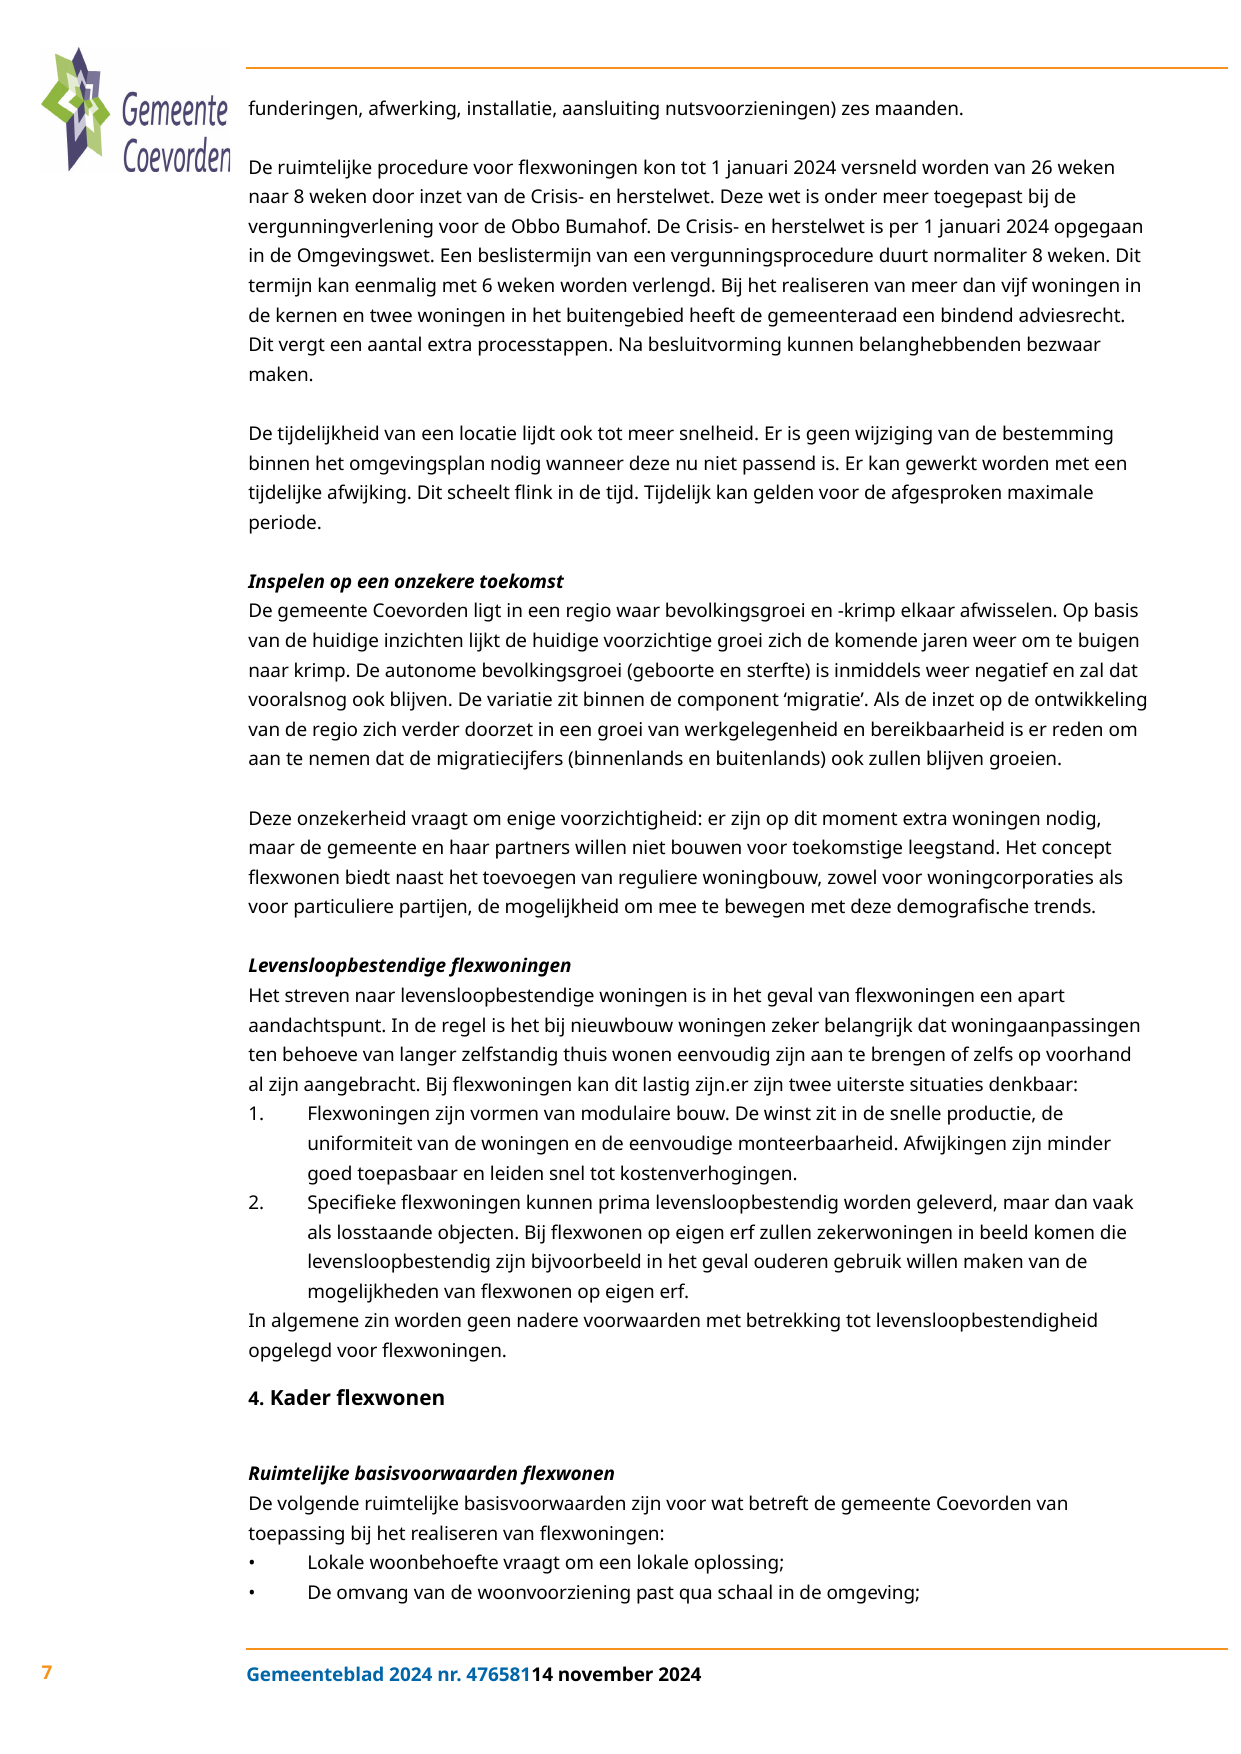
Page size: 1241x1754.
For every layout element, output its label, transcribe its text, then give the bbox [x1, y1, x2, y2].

text In algemene zin worden geen nadere voorwaarden met betrekking tot levensloopbestendigheid opgelegd voor flexwoningen. [248, 1308, 1152, 1363]
text De volgende ruimtelijke basisvoorwaarden zijn voor wat betreft de gemeente Coevorden van toepassing bij het realiseren van flexwoningen: [248, 1490, 1152, 1546]
text De tijdelijkheid van een locatie lijdt ook tot meer snelheid. Er is geen wijziging van de bestemming binnen het omgevingsplan nodig wanneer deze nu niet passend is. Er kan gewerkt worden met een tijdelijke afwijking. Dit scheelt flink in de tijd. Tijdelijk kan gelden voor de afgesproken maximale periode. [248, 420, 1152, 535]
text Inspelen op een onzekere toekomst [248, 568, 1152, 594]
list Lokale woonbehoefte vraagt om een lokale oplossing; [248, 1549, 1152, 1575]
list Specifieke flexwoningen kunnen prima levensloopbestendig worden geleverd, maar dan vaak als losstaande objecten. Bij flexwonen op eigen erf zullen zekerwoningen in beeld komen die levensloopbestendig zijn bijvoorbeeld in het geval ouderen gebruik willen maken van de mogelijkheden van flexwonen op eigen erf. [248, 1189, 1152, 1304]
text funderingen, afwerking, installatie, aansluiting nutsvoorzieningen) zes maanden. [248, 95, 1152, 121]
text De ruimtelijke procedure voor flexwoningen kon tot 1 januari 2024 versneld worden van 26 weken naar 8 weken door inzet van de Crisis- en herstelwet. Deze wet is onder meer toegepast bij de vergunningverlening voor de Obbo Bumahof. De Crisis- en herstelwet is per 1 januari 2024 opgegaan in de Omgevingswet. Een beslistermijn van een vergunningsprocedure duurt normaliter 8 weken. Dit termijn kan eenmalig met 6 weken worden verlengd. Bij het realiseren van meer dan vijf woningen in de kernen en twee woningen in het buitengebied heeft de gemeenteraad een bindend adviesrecht. Dit vergt een aantal extra processtappen. Na besluitvorming kunnen belanghebbenden bezwaar maken. [248, 154, 1152, 387]
list De omvang van de woonvoorziening past qua schaal in de omgeving; [248, 1579, 1152, 1605]
text Levensloopbestendige flexwoningen [248, 953, 1152, 978]
text Ruimtelijke basisvoorwaarden flexwonen [248, 1461, 1152, 1486]
text 4. Kader flexwonen [248, 1383, 1152, 1411]
text De gemeente Coevorden ligt in een regio waar bevolkingsgroei en -krimp elkaar afwisselen. Op basis van de huidige inzichten lijkt de huidige voorzichtige groei zich de komende jaren weer om te buigen naar krimp. De autonome bevolkingsgroei (geboorte en sterfte) is inmiddels weer negatief en zal dat vooralsnog ook blijven. De variatie zit binnen de component ‘migratie’. Als de inzet op de ontwikkeling van de regio zich verder doorzet in een groei van werkgelegenheid en bereikbaarheid is er reden om aan te nemen dat de migratiecijfers (binnenlands en buitenlands) ook zullen blijven groeien. [248, 598, 1152, 771]
text Het streven naar levensloopbestendige woningen is in het geval van flexwoningen een apart aandachtspunt. In de regel is het bij nieuwbouw woningen zeker belangrijk dat woningaanpassingen ten behoeve van langer zelfstandig thuis wonen eenvoudig zijn aan te brengen of zelfs op voorhand al zijn aangebracht. Bij flexwoningen kan dit lastig zijn.er zijn twee uiterste situaties denkbaar: [248, 982, 1152, 1097]
picture [41, 47, 231, 172]
list Flexwoningen zijn vormen van modulaire bouw. De winst zit in de snelle productie, de uniformiteit van de woningen en de eenvoudige monteerbaarheid. Afwijkingen zijn minder goed toepasbaar en leiden snel tot kostenverhogingen. [248, 1101, 1152, 1186]
text Deze onzekerheid vraagt om enige voorzichtigheid: er zijn op dit moment extra woningen nodig, maar de gemeente en haar partners willen niet bouwen voor toekomstige leegstand. Het concept flexwonen biedt naast het toevoegen van reguliere woningbouw, zowel voor woningcorporaties als voor particuliere partijen, de mogelijkheid om mee te bewegen met deze demografische trends. [248, 805, 1152, 919]
